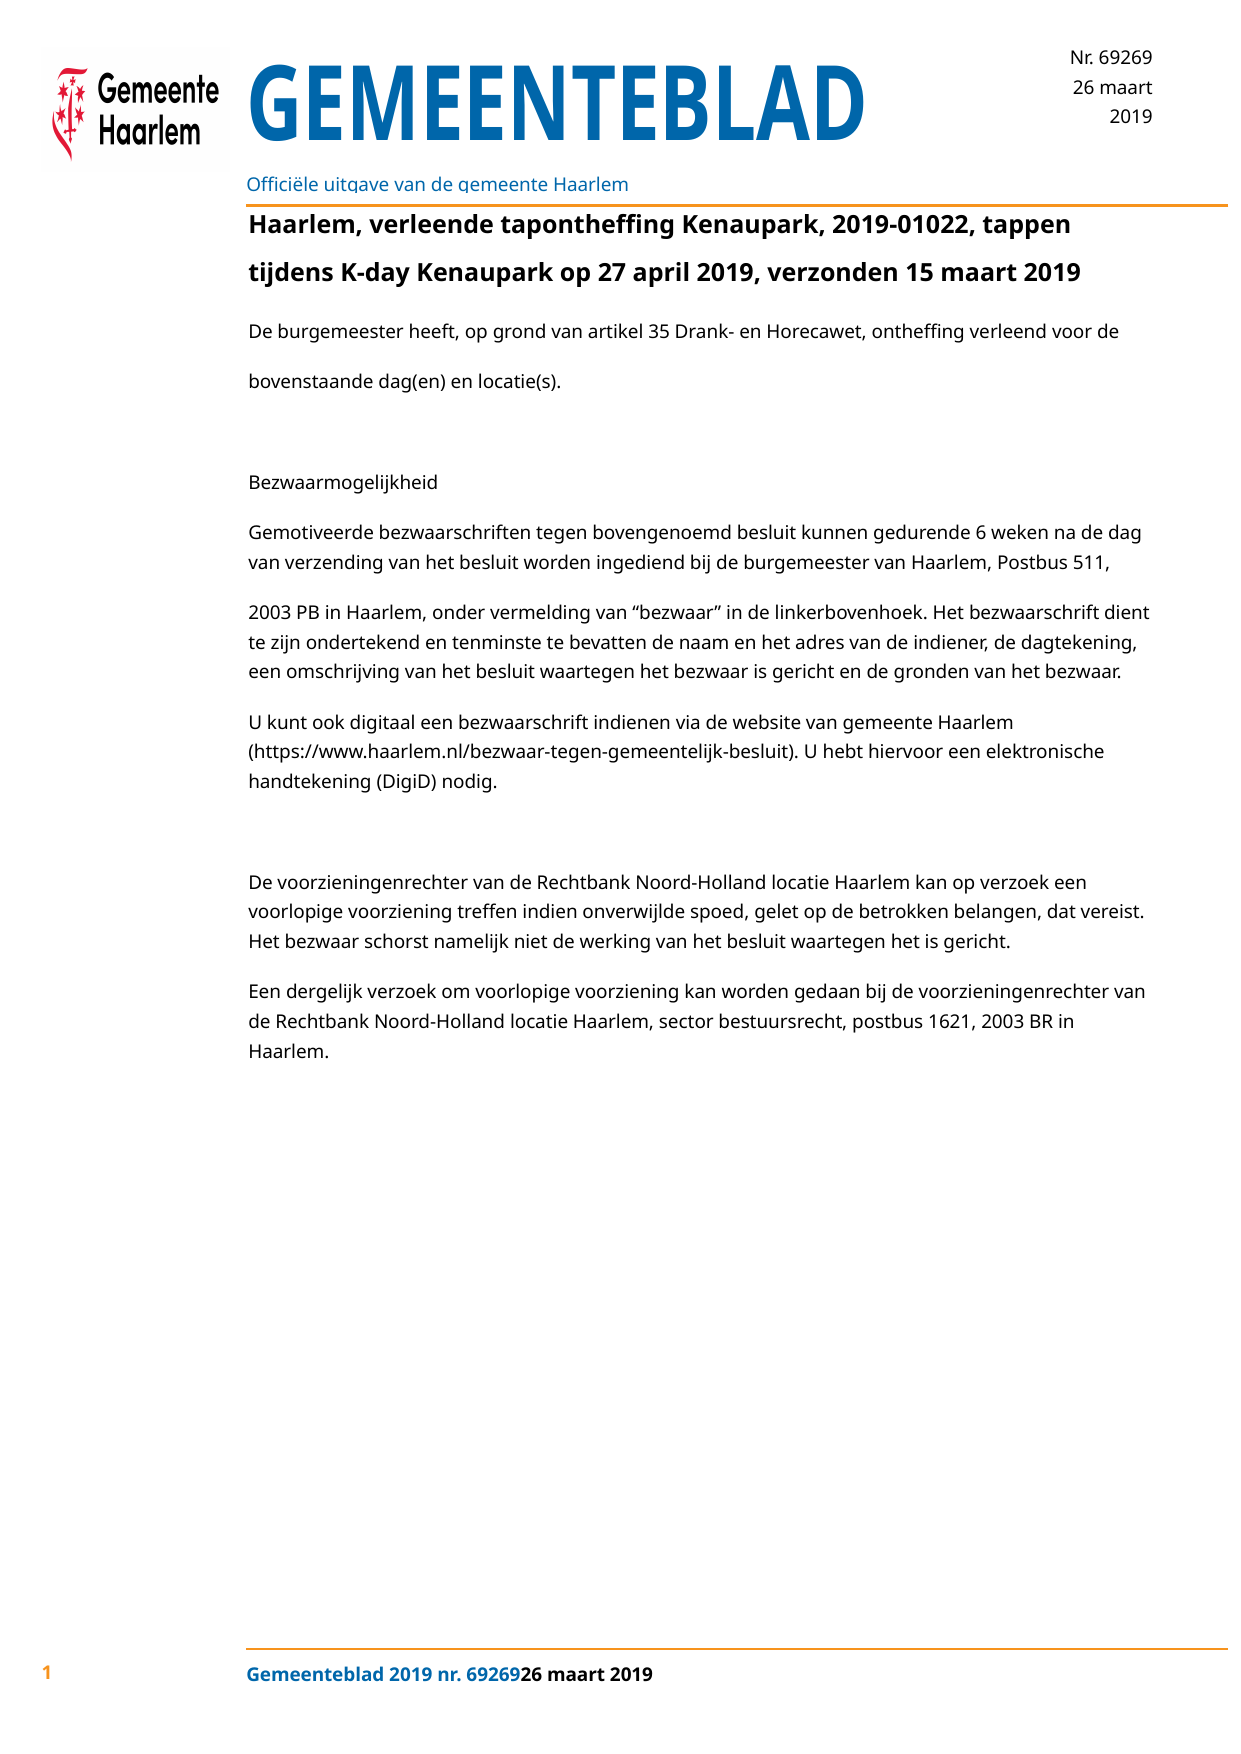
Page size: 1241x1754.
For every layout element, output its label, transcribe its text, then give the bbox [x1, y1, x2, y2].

picture [41, 47, 231, 172]
text Bezwaarmogelijkheid [248, 469, 1152, 495]
text Gemotiveerde bezwaarschriften tegen bovengenoemd besluit kunnen gedurende 6 weken na de dag van verzending van het besluit worden ingediend bij de burgemeester van Haarlem, Postbus 511, [248, 519, 1152, 575]
text U kunt ook digitaal een bezwaarschrift indienen via de website van gemeente Haarlem (https://www.haarlem.nl/bezwaar-tegen-gemeentelijk-besluit). U hebt hiervoor een elektronische handtekening (DigiD) nodig. [248, 709, 1152, 794]
text 2003 PB in Haarlem, onder vermelding van “bezwaar” in de linkerbovenhoek. Het bezwaarschrift dient te zijn ondertekend en tenminste te bevatten de naam en het adres van de indiener, de dagtekening, een omschrijving van het besluit waartegen het bezwaar is gericht en de gronden van het bezwaar. [248, 599, 1152, 684]
text De voorzieningenrechter van de Rechtbank Noord-Holland locatie Haarlem kan op verzoek een voorlopige voorziening treffen indien onverwijlde spoed, gelet op de betrokken belangen, dat vereist. Het bezwaar schorst namelijk niet de werking van het besluit waartegen het is gericht. [248, 869, 1152, 954]
text Een dergelijk verzoek om voorlopige voorziening kan worden gedaan bij de voorzieningenrechter van de Rechtbank Noord-Holland locatie Haarlem, sector bestuursrecht, postbus 1621, 2003 BR in Haarlem. [248, 979, 1152, 1064]
text Haarlem, verleende tapontheffing Kenaupark, 2019-01022, tappen tijdens K-day Kenaupark op 27 april 2019, verzonden 15 maart 2019 [248, 207, 1152, 288]
text bovenstaande dag(en) en locatie(s). [248, 368, 1152, 394]
text De burgemeester heeft, op grond van artikel 35 Drank- en Horecawet, ontheffing verleend voor de [248, 318, 1152, 344]
